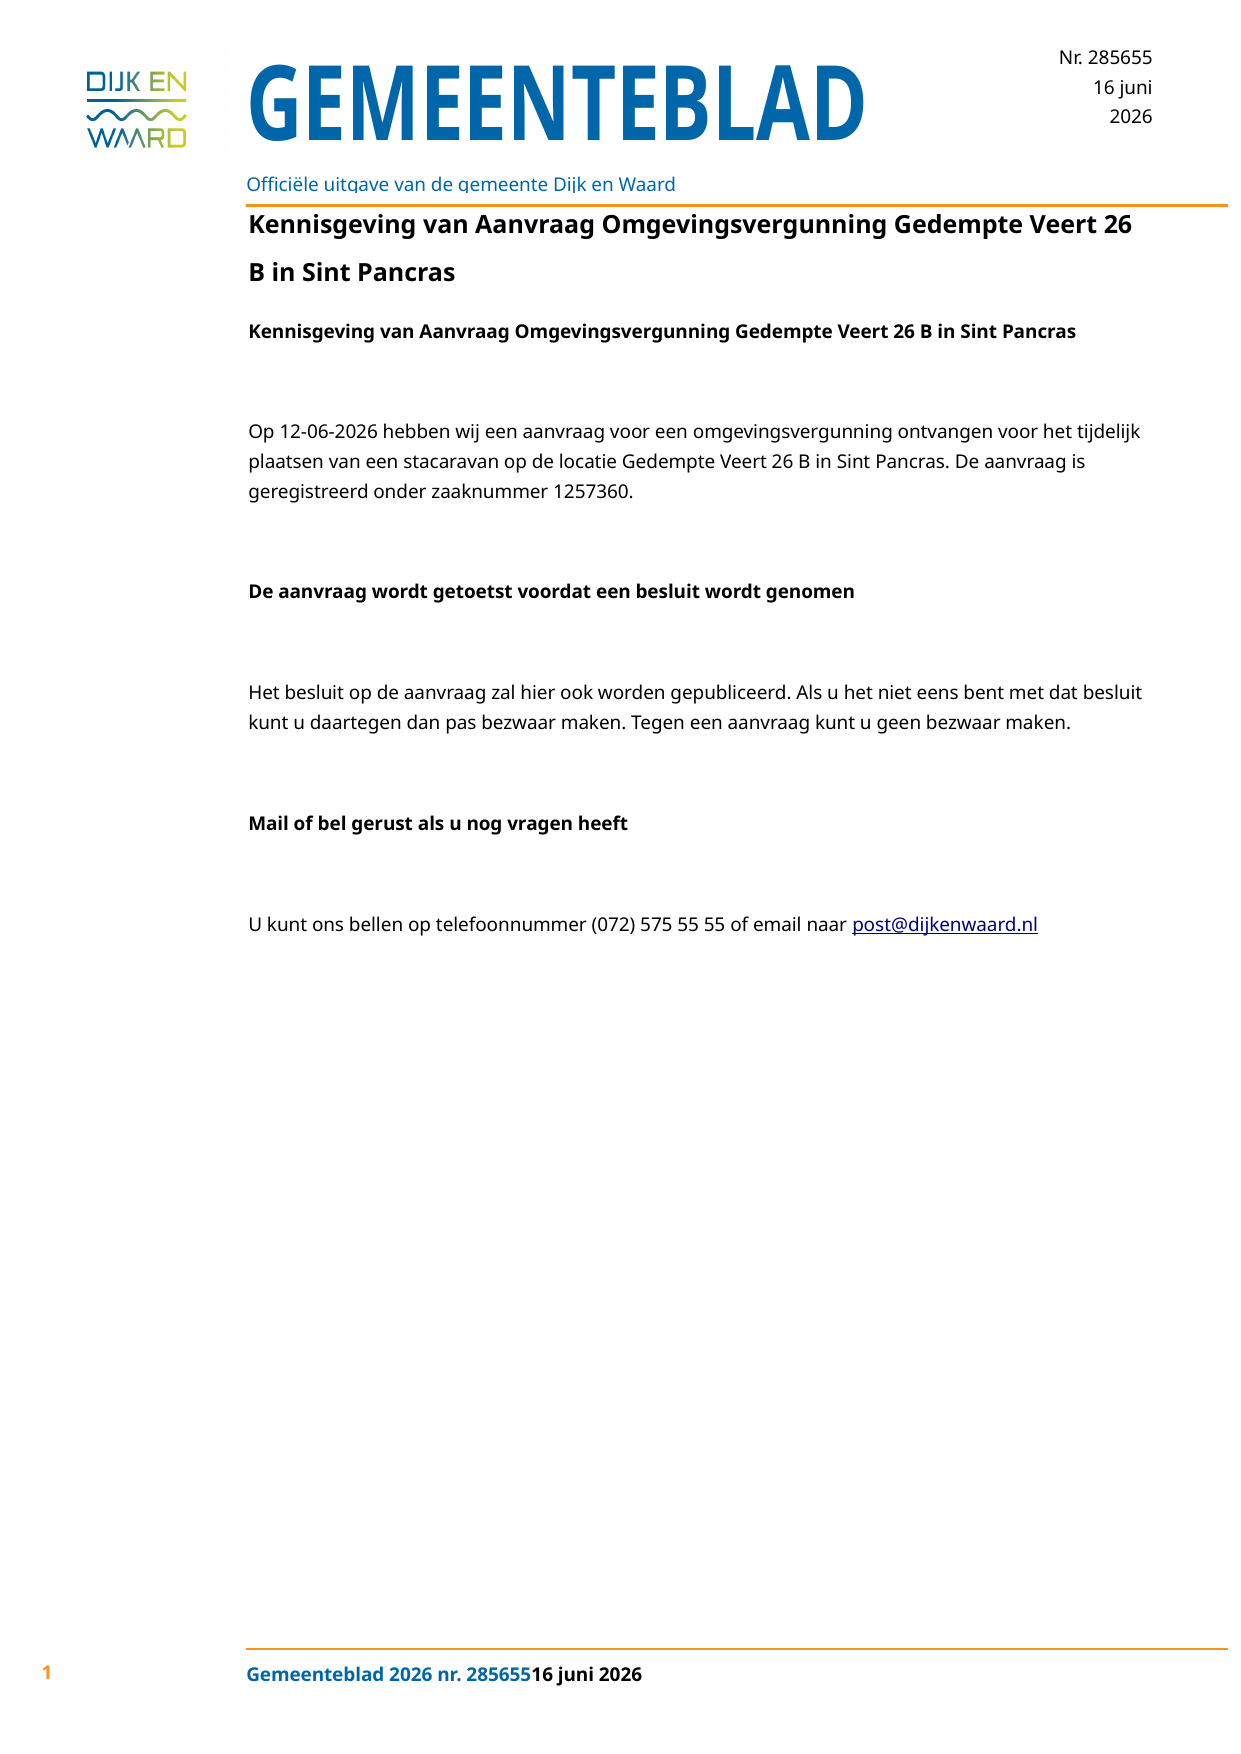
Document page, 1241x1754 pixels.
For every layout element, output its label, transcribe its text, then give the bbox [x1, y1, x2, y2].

text U kunt ons bellen op telefoonnummer (072) 575 55 55 of email naar post@dijkenwaard.nl [248, 911, 1152, 937]
text De aanvraag wordt getoetst voordat een besluit wordt genomen [248, 579, 1152, 604]
text Op 12-06-2026 hebben wij een aanvraag voor een omgevingsvergunning ontvangen voor het tijdelijk plaatsen van een stacaravan op de locatie Gedempte Veert 26 B in Sint Pancras. De aanvraag is geregistreerd onder zaaknummer 1257360. [248, 419, 1152, 504]
text Kennisgeving van Aanvraag Omgevingsvergunning Gedempte Veert 26 B in Sint Pancras [248, 207, 1152, 288]
text Mail of bel gerust als u nog vragen heeft [248, 810, 1152, 836]
text Kennisgeving van Aanvraag Omgevingsvergunning Gedempte Veert 26 B in Sint Pancras [248, 318, 1152, 344]
picture [41, 47, 231, 172]
text Het besluit op de aanvraag zal hier ook worden gepubliceerd. Als u het niet eens bent met dat besluit kunt u daartegen dan pas bezwaar maken. Tegen een aanvraag kunt u geen bezwaar maken. [248, 679, 1152, 735]
